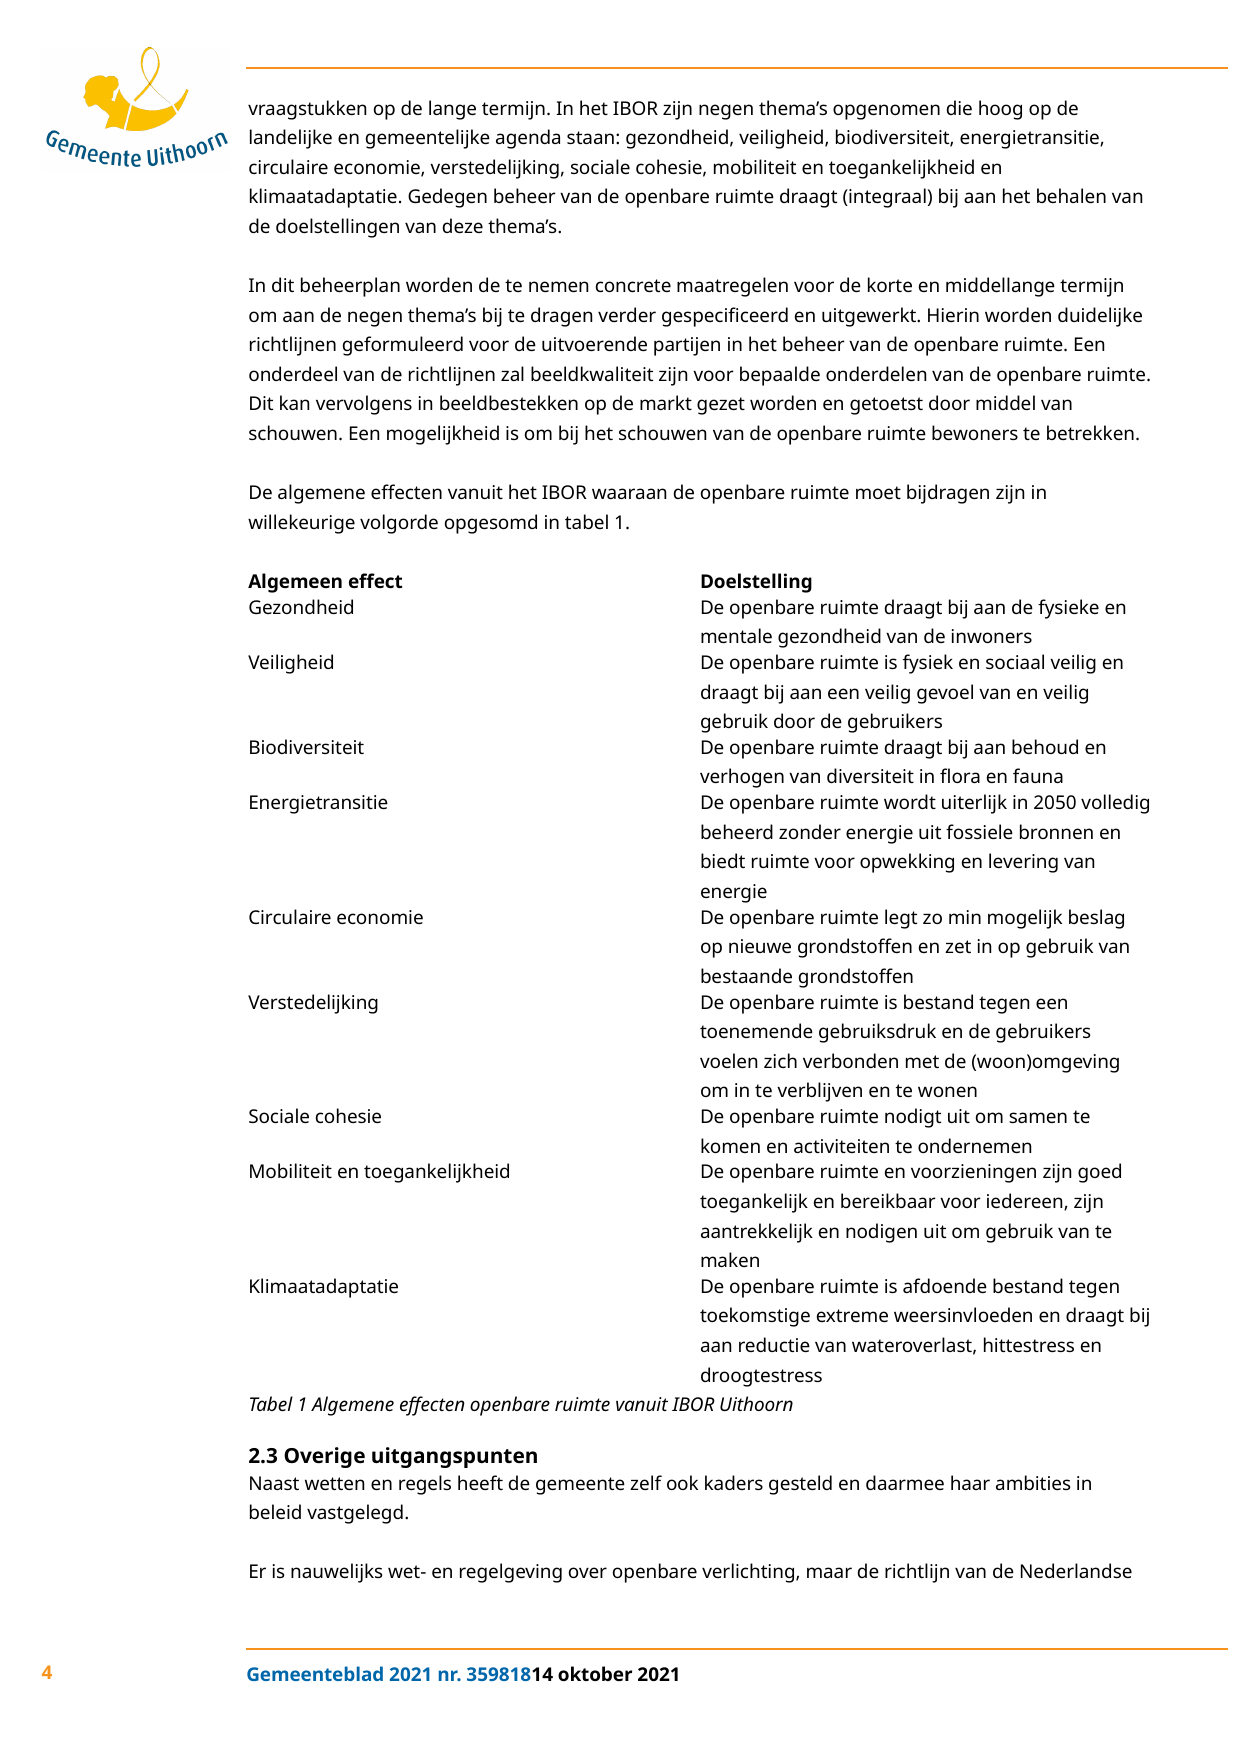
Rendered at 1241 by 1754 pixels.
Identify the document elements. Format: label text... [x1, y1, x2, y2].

text 2.3 Overige uitgangspunten [248, 1441, 1152, 1470]
table_cell Sociale cohesie [248, 1103, 700, 1159]
table_cell Circulaire economie [248, 904, 700, 989]
table_cell Veiligheid [248, 649, 700, 734]
text Er is nauwelijks wet- en regelgeving over openbare verlichting, maar de richtlijn van de Nederlandse [248, 1558, 1152, 1584]
table_cell Gezondheid [248, 594, 700, 649]
table_cell De openbare ruimte en voorzieningen zijn goed toegankelijk en bereikbaar voor iedereen, zijn aantrekkelijk en nodigen uit om gebruik van te maken [700, 1159, 1152, 1273]
text De algemene effecten vanuit het IBOR waaraan de openbare ruimte moet bijdragen zijn in willekeurige volgorde opgesomd in tabel 1. [248, 479, 1152, 535]
table_cell De openbare ruimte is bestand tegen een toenemende gebruiksdruk en de gebruikers voelen zich verbonden met de (woon)omgeving om in te verblijven en te wonen [700, 989, 1152, 1103]
table_cell Biodiversiteit [248, 734, 700, 789]
text Tabel 1 Algemene effecten openbare ruimte vanuit IBOR Uithoorn [248, 1391, 1152, 1417]
table_header Algemeen effect [248, 568, 700, 594]
text In dit beheerplan worden de te nemen concrete maatregelen voor de korte en middellange termijn om aan de negen thema’s bij te dragen verder gespecificeerd en uitgewerkt. Hierin worden duidelijke richtlijnen geformuleerd voor de uitvoerende partijen in het beheer van de openbare ruimte. Een onderdeel van de richtlijnen zal beeldkwaliteit zijn voor bepaalde onderdelen van de openbare ruimte. Dit kan vervolgens in beeldbestekken op de markt gezet worden en getoetst door middel van schouwen. Een mogelijkheid is om bij het schouwen van de openbare ruimte bewoners te betrekken. [248, 272, 1152, 446]
table_cell De openbare ruimte draagt bij aan de fysieke en mentale gezondheid van de inwoners [700, 594, 1152, 649]
table_cell De openbare ruimte nodigt uit om samen te komen en activiteiten te ondernemen [700, 1103, 1152, 1159]
table_cell Klimaatadaptatie [248, 1273, 700, 1388]
table_cell Verstedelijking [248, 989, 700, 1103]
table_cell De openbare ruimte draagt bij aan behoud en verhogen van diversiteit in flora en fauna [700, 734, 1152, 789]
table_cell De openbare ruimte is afdoende bestand tegen toekomstige extreme weersinvloeden en draagt bij aan reductie van wateroverlast, hittestress en droogtestress [700, 1273, 1152, 1388]
text vraagstukken op de lange termijn. In het IBOR zijn negen thema’s opgenomen die hoog op de landelijke en gemeentelijke agenda staan: gezondheid, veiligheid, biodiversiteit, energietransitie, circulaire economie, verstedelijking, sociale cohesie, mobiliteit en toegankelijkheid en klimaatadaptatie. Gedegen beheer van de openbare ruimte draagt (integraal) bij aan het behalen van de doelstellingen van deze thema’s. [248, 95, 1152, 239]
table_cell De openbare ruimte is fysiek en sociaal veilig en draagt bij aan een veilig gevoel van en veilig gebruik door de gebruikers [700, 649, 1152, 734]
picture [41, 47, 231, 172]
table_cell Mobiliteit en toegankelijkheid [248, 1159, 700, 1273]
table_cell Energietransitie [248, 790, 700, 904]
table_cell De openbare ruimte wordt uiterlijk in 2050 volledig beheerd zonder energie uit fossiele bronnen en biedt ruimte voor opwekking en levering van energie [700, 790, 1152, 904]
table_cell De openbare ruimte legt zo min mogelijk beslag op nieuwe grondstoffen en zet in op gebruik van bestaande grondstoffen [700, 904, 1152, 989]
table_header Doelstelling [700, 568, 1152, 594]
text Naast wetten en regels heeft de gemeente zelf ook kaders gesteld en daarmee haar ambities in beleid vastgelegd. [248, 1470, 1152, 1525]
